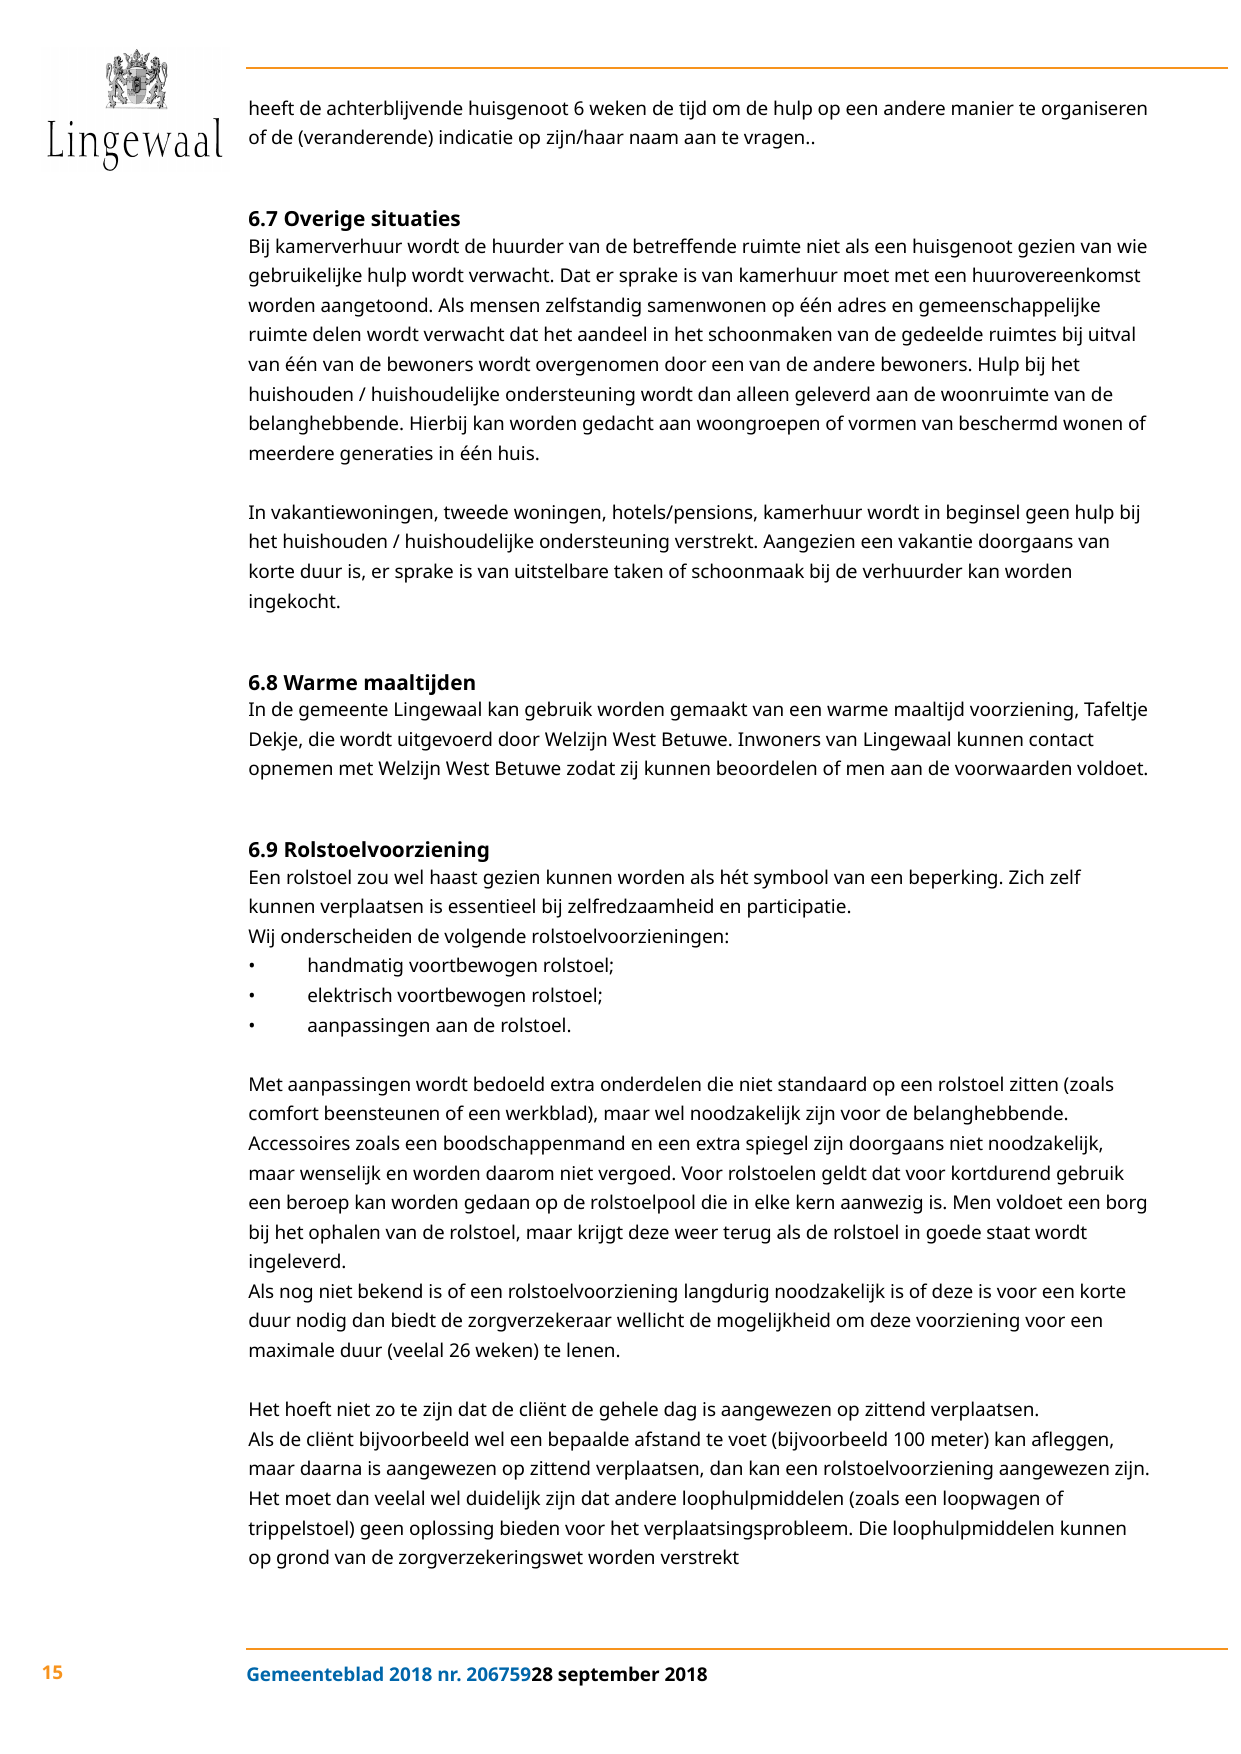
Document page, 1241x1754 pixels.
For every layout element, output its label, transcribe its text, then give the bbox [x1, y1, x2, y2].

text 6.8 Warme maaltijden [248, 668, 1152, 696]
text Als de cliënt bijvoorbeeld wel een bepaalde afstand te voet (bijvoorbeeld 100 meter) kan afleggen, maar daarna is aangewezen op zittend verplaatsen, dan kan een rolstoelvoorziening aangewezen zijn. Het moet dan veelal wel duidelijk zijn dat andere loophulpmiddelen (zoals een loopwagen of trippelstoel) geen oplossing bieden voor het verplaatsingsprobleem. Die loophulpmiddelen kunnen op grond van de zorgverzekeringswet worden verstrekt [248, 1426, 1152, 1570]
text 6.7 Overige situaties [248, 204, 1152, 233]
list elektrisch voortbewogen rolstoel; [248, 982, 1152, 1008]
text In de gemeente Lingewaal kan gebruik worden gemaakt van een warme maaltijd voorziening, Tafeltje Dekje, die wordt uitgevoerd door Welzijn West Betuwe. Inwoners van Lingewaal kunnen contact opnemen met Welzijn West Betuwe zodat zij kunnen beoordelen of men aan de voorwaarden voldoet. [248, 696, 1152, 781]
text 6.9 Rolstoelvoorziening [248, 835, 1152, 864]
text Een rolstoel zou wel haast gezien kunnen worden als hét symbool van een beperking. Zich zelf kunnen verplaatsen is essentieel bij zelfredzaamheid en participatie. [248, 864, 1152, 919]
list handmatig voortbewogen rolstoel; [248, 953, 1152, 978]
text Als nog niet bekend is of een rolstoelvoorziening langdurig noodzakelijk is of deze is voor een korte duur nodig dan biedt de zorgverzekeraar wellicht de mogelijkheid om deze voorziening voor een maximale duur (veelal 26 weken) te lenen. [248, 1278, 1152, 1363]
text Bij kamerverhuur wordt de huurder van de betreffende ruimte niet als een huisgenoot gezien van wie gebruikelijke hulp wordt verwacht. Dat er sprake is van kamerhuur moet met een huurovereenkomst worden aangetoond. Als mensen zelfstandig samenwonen op één adres en gemeenschappelijke ruimte delen wordt verwacht dat het aandeel in het schoonmaken van de gedeelde ruimtes bij uitval van één van de bewoners wordt overgenomen door een van de andere bewoners. Hulp bij het huishouden / huishoudelijke ondersteuning wordt dan alleen geleverd aan de woonruimte van de belanghebbende. Hierbij kan worden gedacht aan woongroepen of vormen van beschermd wonen of meerdere generaties in één huis. [248, 233, 1152, 466]
text heeft de achterblijvende huisgenoot 6 weken de tijd om de hulp op een andere manier te organiseren of de (veranderende) indicatie op zijn/haar naam aan te vragen.. [248, 95, 1152, 150]
list aanpassingen aan de rolstoel. [248, 1012, 1152, 1037]
text Wij onderscheiden de volgende rolstoelvoorzieningen: [248, 923, 1152, 949]
text In vakantiewoningen, tweede woningen, hotels/pensions, kamerhuur wordt in beginsel geen hulp bij het huishouden / huishoudelijke ondersteuning verstrekt. Aangezien een vakantie doorgaans van korte duur is, er sprake is van uitstelbare taken of schoonmaak bij de verhuurder kan worden ingekocht. [248, 499, 1152, 613]
text Met aanpassingen wordt bedoeld extra onderdelen die niet standaard op een rolstoel zitten (zoals comfort beensteunen of een werkblad), maar wel noodzakelijk zijn voor de belanghebbende. Accessoires zoals een boodschappenmand en een extra spiegel zijn doorgaans niet noodzakelijk, maar wenselijk en worden daarom niet vergoed. Voor rolstoelen geldt dat voor kortdurend gebruik een beroep kan worden gedaan op de rolstoelpool die in elke kern aanwezig is. Men voldoet een borg bij het ophalen van de rolstoel, maar krijgt deze weer terug als de rolstoel in goede staat wordt ingeleverd. [248, 1071, 1152, 1274]
picture [41, 47, 231, 172]
text Het hoeft niet zo te zijn dat de cliënt de gehele dag is aangewezen op zittend verplaatsen. [248, 1396, 1152, 1422]
